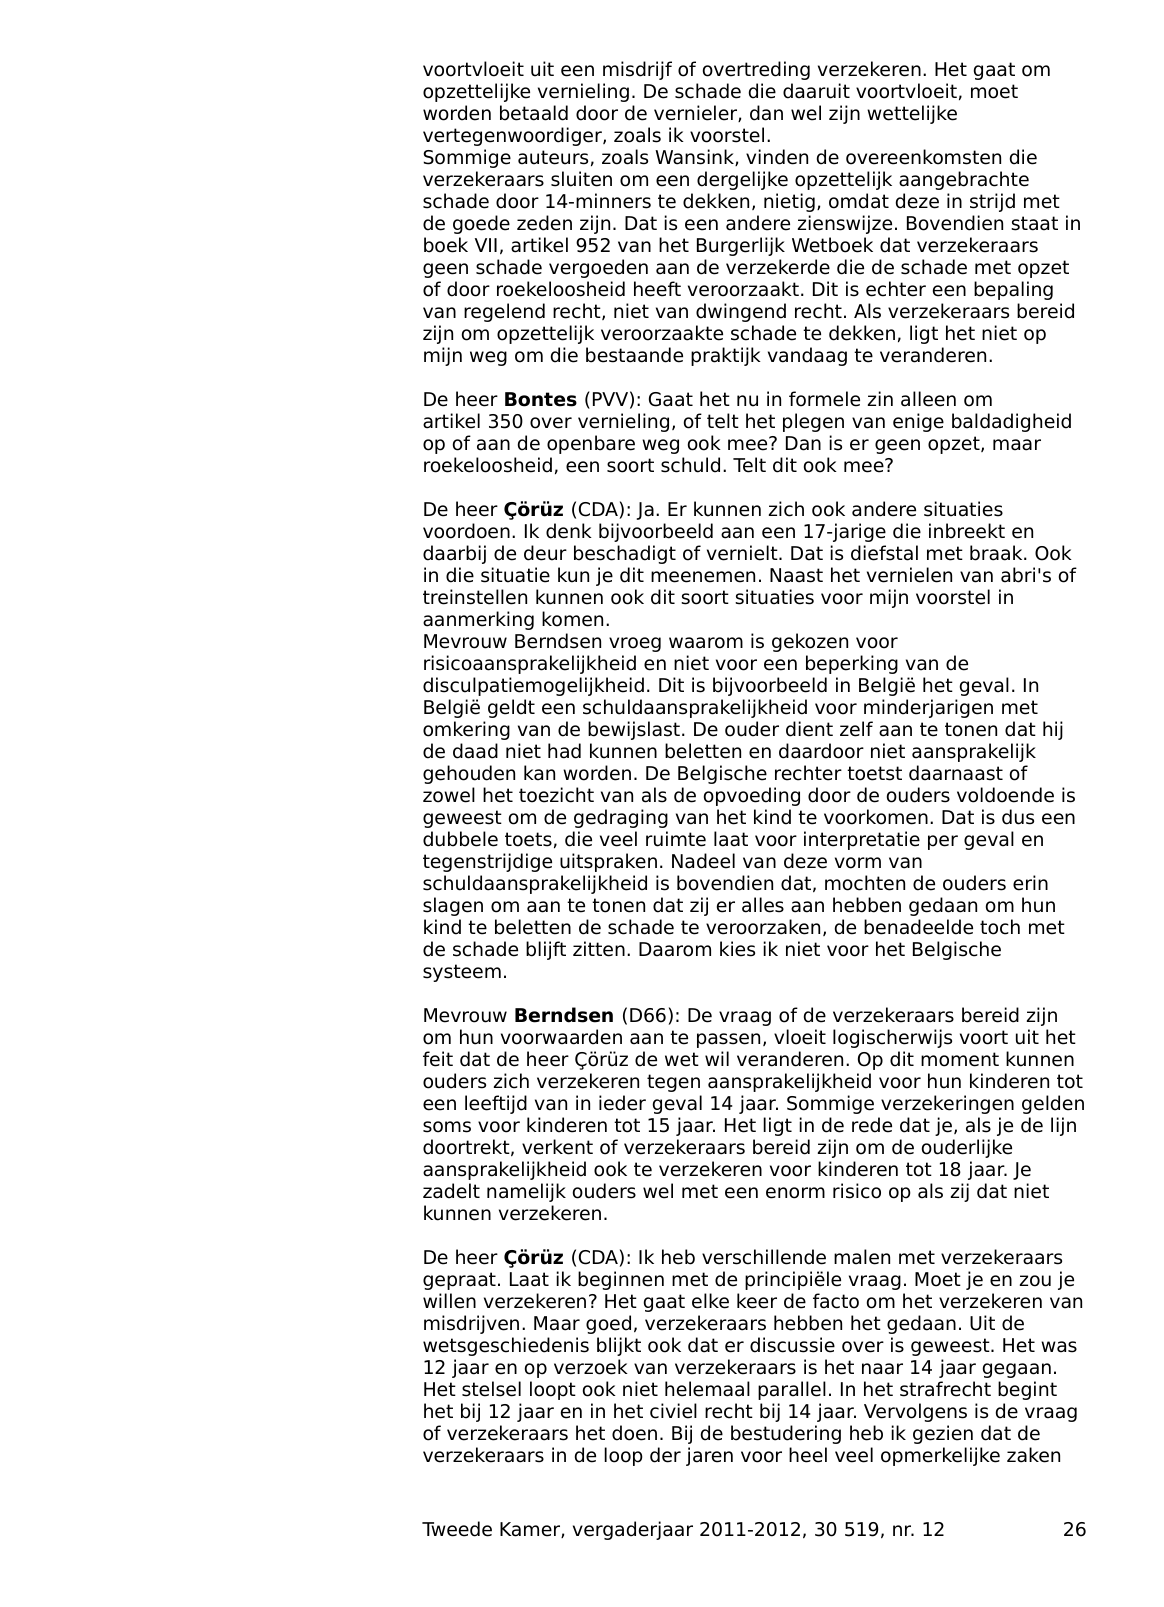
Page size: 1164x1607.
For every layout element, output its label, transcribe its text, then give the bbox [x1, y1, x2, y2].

text voortvloeit uit een misdrijf of overtreding verzekeren. Het gaat om opzettelijke vernieling. De schade die daaruit voortvloeit, moet worden betaald door de vernieler, dan wel zijn wettelijke vertegenwoordiger, zoals ik voorstel. [422, 59, 1087, 147]
text Mevrouw Berndsen vroeg waarom is gekozen voor risicoaansprakelijkheid en niet voor een beperking van de disculpatiemogelijkheid. Dit is bijvoorbeeld in België het geval. In België geldt een schuldaansprakelijkheid voor minderjarigen met omkering van de bewijslast. De ouder dient zelf aan te tonen dat hij de daad niet had kunnen beletten en daardoor niet aansprakelijk gehouden kan worden. De Belgische rechter toetst daarnaast of zowel het toezicht van als de opvoeding door de ouders voldoende is geweest om de gedraging van het kind te voorkomen. Dat is dus een dubbele toets, die veel ruimte laat voor interpretatie per geval en tegenstrijdige uitspraken. Nadeel van deze vorm van schuldaansprakelijkheid is bovendien dat, mochten de ouders erin slagen om aan te tonen dat zij er alles aan hebben gedaan om hun kind te beletten de schade te veroorzaken, de benadeelde toch met de schade blijft zitten. Daarom kies ik niet voor het Belgische systeem. [422, 631, 1087, 983]
text De heer Bontes (PVV): Gaat het nu in formele zin alleen om artikel 350 over vernieling, of telt het plegen van enige baldadigheid op of aan de openbare weg ook mee? Dan is er geen opzet, maar roekeloosheid, een soort schuld. Telt dit ook mee? [422, 389, 1087, 477]
text De heer Çörüz (CDA): Ja. Er kunnen zich ook andere situaties voordoen. Ik denk bijvoorbeeld aan een 17-jarige die inbreekt en daarbij de deur beschadigt of vernielt. Dat is diefstal met braak. Ook in die situatie kun je dit meenemen. Naast het vernielen van abri's of treinstellen kunnen ook dit soort situaties voor mijn voorstel in aanmerking komen. [422, 499, 1087, 631]
text Sommige auteurs, zoals Wansink, vinden de overeenkomsten die verzekeraars sluiten om een dergelijke opzettelijk aangebrachte schade door 14-minners te dekken, nietig, omdat deze in strijd met de goede zeden zijn. Dat is een andere zienswijze. Bovendien staat in boek VII, artikel 952 van het Burgerlijk Wetboek dat verzekeraars geen schade vergoeden aan de verzekerde die de schade met opzet of door roekeloosheid heeft veroorzaakt. Dit is echter een bepaling van regelend recht, niet van dwingend recht. Als verzekeraars bereid zijn om opzettelijk veroorzaakte schade te dekken, ligt het niet op mijn weg om die bestaande praktijk vandaag te veranderen. [422, 147, 1087, 367]
text De heer Çörüz (CDA): Ik heb verschillende malen met verzekeraars gepraat. Laat ik beginnen met de principiële vraag. Moet je en zou je willen verzekeren? Het gaat elke keer de facto om het verzekeren van misdrijven. Maar goed, verzekeraars hebben het gedaan. Uit de wetsgeschiedenis blijkt ook dat er discussie over is geweest. Het was 12 jaar en op verzoek van verzekeraars is het naar 14 jaar gegaan. Het stelsel loopt ook niet helemaal parallel. In het strafrecht begint het bij 12 jaar en in het civiel recht bij 14 jaar. Vervolgens is de vraag of verzekeraars het doen. Bij de bestudering heb ik gezien dat de verzekeraars in de loop der jaren voor heel veel opmerkelijke zaken [422, 1247, 1087, 1467]
text Mevrouw Berndsen (D66): De vraag of de verzekeraars bereid zijn om hun voorwaarden aan te passen, vloeit logischerwijs voort uit het feit dat de heer Çörüz de wet wil veranderen. Op dit moment kunnen ouders zich verzekeren tegen aansprakelijkheid voor hun kinderen tot een leeftijd van in ieder geval 14 jaar. Sommige verzekeringen gelden soms voor kinderen tot 15 jaar. Het ligt in de rede dat je, als je de lijn doortrekt, verkent of verzekeraars bereid zijn om de ouderlijke aansprakelijkheid ook te verzekeren voor kinderen tot 18 jaar. Je zadelt namelijk ouders wel met een enorm risico op als zij dat niet kunnen verzekeren. [422, 1005, 1087, 1224]
